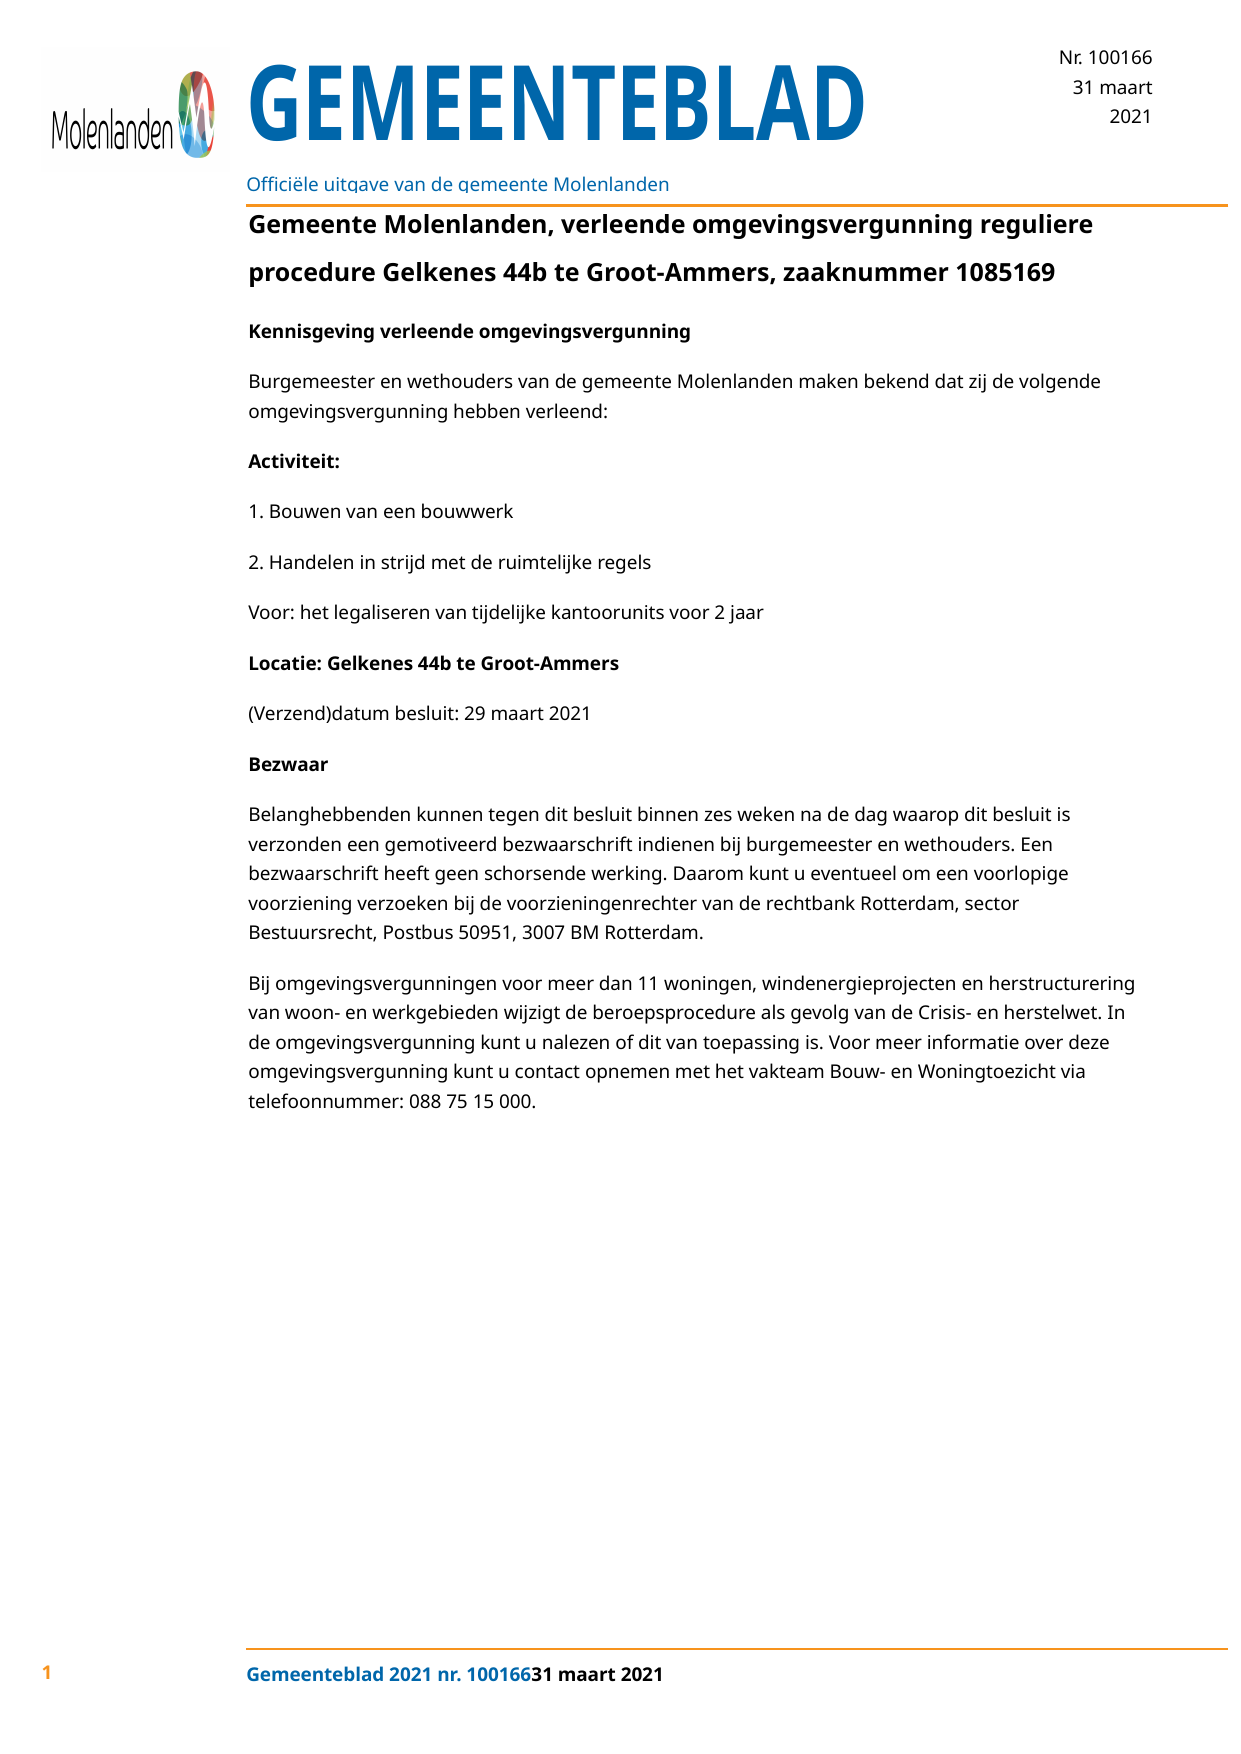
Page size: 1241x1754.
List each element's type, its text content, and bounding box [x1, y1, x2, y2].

text Bezwaar [248, 751, 1152, 777]
text Gemeente Molenlanden, verleende omgevingsvergunning reguliere procedure Gelkenes 44b te Groot-Ammers, zaaknummer 1085169 [248, 207, 1152, 288]
text Locatie: Gelkenes 44b te Groot-Ammers [248, 650, 1152, 676]
text Voor: het legaliseren van tijdelijke kantoorunits voor 2 jaar [248, 599, 1152, 625]
text Burgemeester en wethouders van de gemeente Molenlanden maken bekend dat zij de volgende omgevingsvergunning hebben verleend: [248, 368, 1152, 424]
text Bij omgevingsvergunningen voor meer dan 11 woningen, windenergieprojecten en herstructurering van woon- en werkgebieden wijzigt de beroepsprocedure als gevolg van de Crisis- en herstelwet. In de omgevingsvergunning kunt u nalezen of dit van toepassing is. Voor meer informatie over deze omgevingsvergunning kunt u contact opnemen met het vakteam Bouw- en Woningtoezicht via telefoonnummer: 088 75 15 000. [248, 970, 1152, 1114]
text 2. Handelen in strijd met de ruimtelijke regels [248, 549, 1152, 575]
text 1. Bouwen van een bouwwerk [248, 499, 1152, 524]
text Belanghebbenden kunnen tegen dit besluit binnen zes weken na de dag waarop dit besluit is verzonden een gemotiveerd bezwaarschrift indienen bij burgemeester en wethouders. Een bezwaarschrift heeft geen schorsende werking. Daarom kunt u eventueel om een voorlopige voorziening verzoeken bij de voorzieningenrechter van de rechtbank Rotterdam, sector Bestuursrecht, Postbus 50951, 3007 BM Rotterdam. [248, 801, 1152, 945]
picture [41, 47, 231, 172]
text Activiteit: [248, 448, 1152, 474]
text Kennisgeving verleende omgevingsvergunning [248, 318, 1152, 344]
text (Verzend)datum besluit: 29 maart 2021 [248, 700, 1152, 726]
